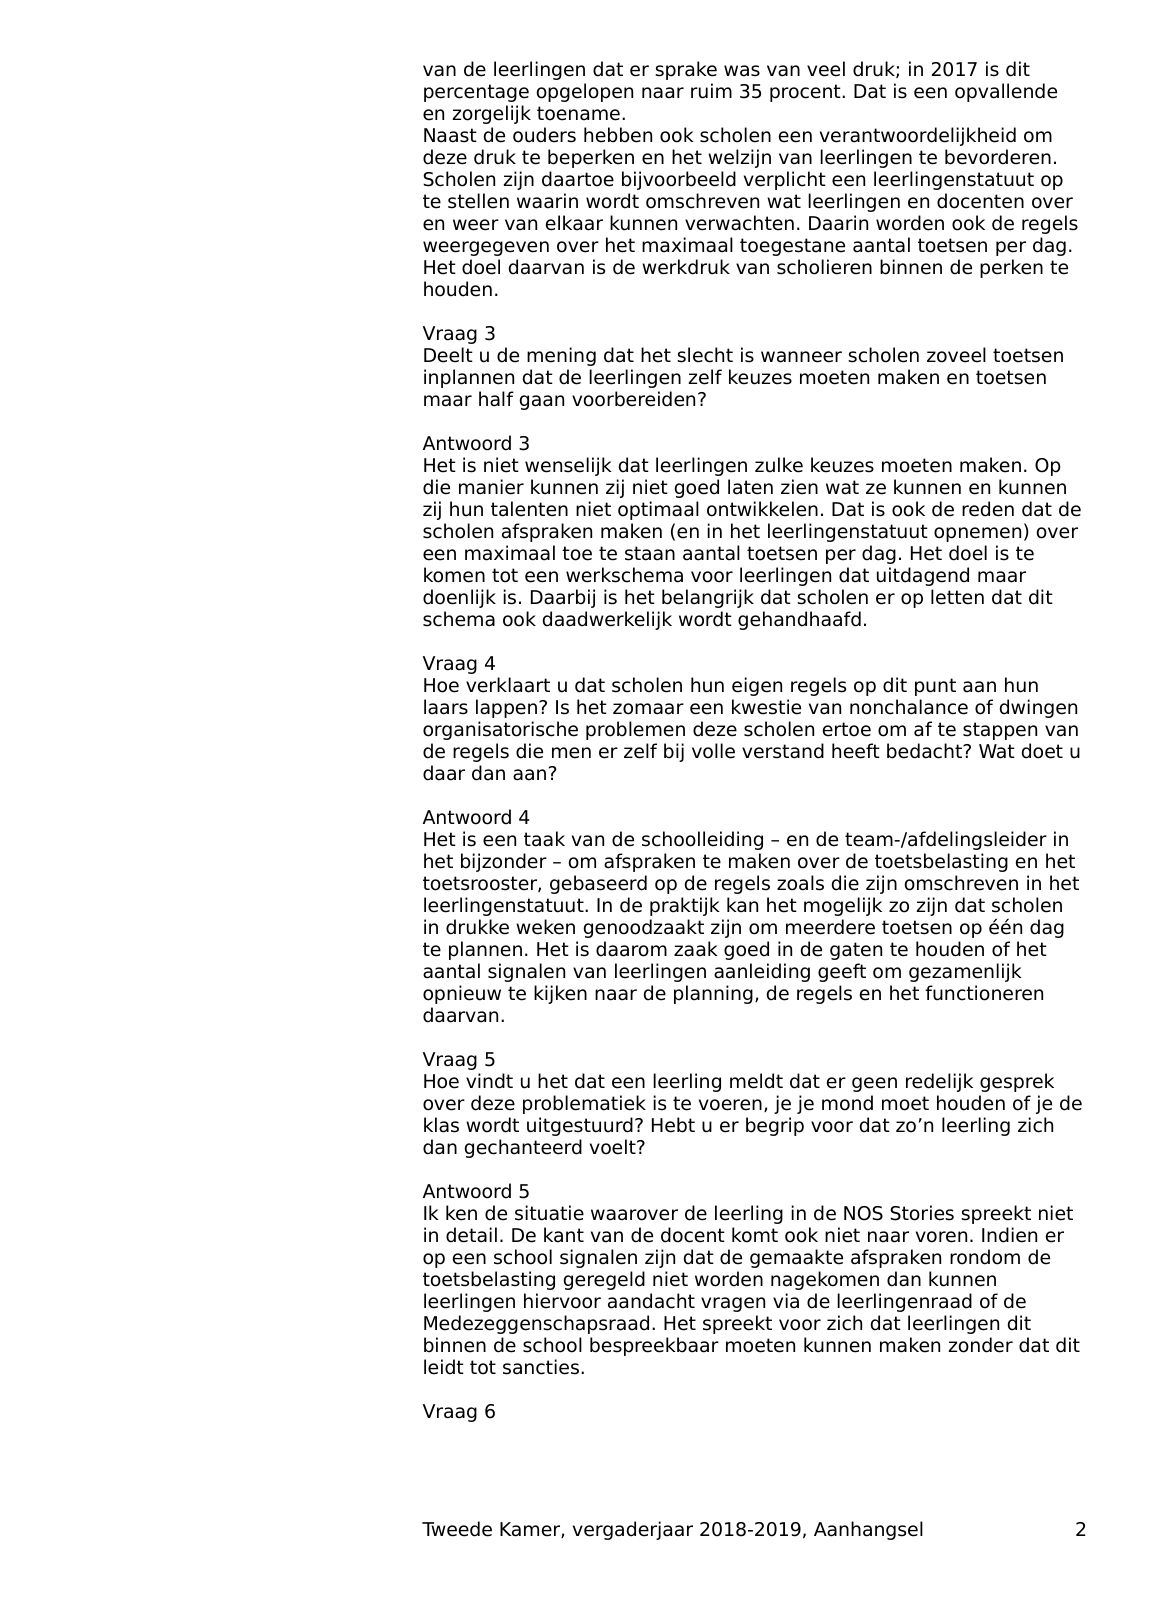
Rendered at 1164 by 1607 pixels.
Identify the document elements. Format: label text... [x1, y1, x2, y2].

text Vraag 4 [422, 653, 1087, 675]
text Het is niet wenselijk dat leerlingen zulke keuzes moeten maken. Op die manier kunnen zij niet goed laten zien wat ze kunnen en kunnen zij hun talenten niet optimaal ontwikkelen. Dat is ook de reden dat de scholen afspraken maken (en in het leerlingenstatuut opnemen) over een maximaal toe te staan aantal toetsen per dag. Het doel is te komen tot een werkschema voor leerlingen dat uitdagend maar doenlijk is. Daarbij is het belangrijk dat scholen er op letten dat dit schema ook daadwerkelijk wordt gehandhaafd. [422, 455, 1087, 631]
text Antwoord 3 [422, 433, 1087, 455]
text van de leerlingen dat er sprake was van veel druk; in 2017 is dit percentage opgelopen naar ruim 35 procent. Dat is een opvallende en zorgelijk toename. [422, 59, 1087, 125]
text Hoe verklaart u dat scholen hun eigen regels op dit punt aan hun laars lappen? Is het zomaar een kwestie van nonchalance of dwingen organisatorische problemen deze scholen ertoe om af te stappen van de regels die men er zelf bij volle verstand heeft bedacht? Wat doet u daar dan aan? [422, 675, 1087, 785]
text Antwoord 4 [422, 807, 1087, 829]
text Vraag 3 [422, 323, 1087, 345]
text Naast de ouders hebben ook scholen een verantwoordelijkheid om deze druk te beperken en het welzijn van leerlingen te bevorderen. Scholen zijn daartoe bijvoorbeeld verplicht een leerlingenstatuut op te stellen waarin wordt omschreven wat leerlingen en docenten over en weer van elkaar kunnen verwachten. Daarin worden ook de regels weergegeven over het maximaal toegestane aantal toetsen per dag. Het doel daarvan is de werkdruk van scholieren binnen de perken te houden. [422, 125, 1087, 301]
text Deelt u de mening dat het slecht is wanneer scholen zoveel toetsen inplannen dat de leerlingen zelf keuzes moeten maken en toetsen maar half gaan voorbereiden? [422, 345, 1087, 411]
text Antwoord 5 [422, 1181, 1087, 1203]
text Vraag 6 [422, 1401, 1087, 1423]
text Vraag 5 [422, 1049, 1087, 1071]
text Ik ken de situatie waarover de leerling in de NOS Stories spreekt niet in detail. De kant van de docent komt ook niet naar voren. Indien er op een school signalen zijn dat de gemaakte afspraken rondom de toetsbelasting geregeld niet worden nagekomen dan kunnen leerlingen hiervoor aandacht vragen via de leerlingenraad of de Medezeggenschapsraad. Het spreekt voor zich dat leerlingen dit binnen de school bespreekbaar moeten kunnen maken zonder dat dit leidt tot sancties. [422, 1203, 1087, 1379]
text Hoe vindt u het dat een leerling meldt dat er geen redelijk gesprek over deze problematiek is te voeren, je je mond moet houden of je de klas wordt uitgestuurd? Hebt u er begrip voor dat zo’n leerling zich dan gechanteerd voelt? [422, 1071, 1087, 1159]
text Het is een taak van de schoolleiding – en de team-/afdelingsleider in het bijzonder – om afspraken te maken over de toetsbelasting en het toetsrooster, gebaseerd op de regels zoals die zijn omschreven in het leerlingenstatuut. In de praktijk kan het mogelijk zo zijn dat scholen in drukke weken genoodzaakt zijn om meerdere toetsen op één dag te plannen. Het is daarom zaak goed in de gaten te houden of het aantal signalen van leerlingen aanleiding geeft om gezamenlijk opnieuw te kijken naar de planning, de regels en het functioneren daarvan. [422, 829, 1087, 1027]
